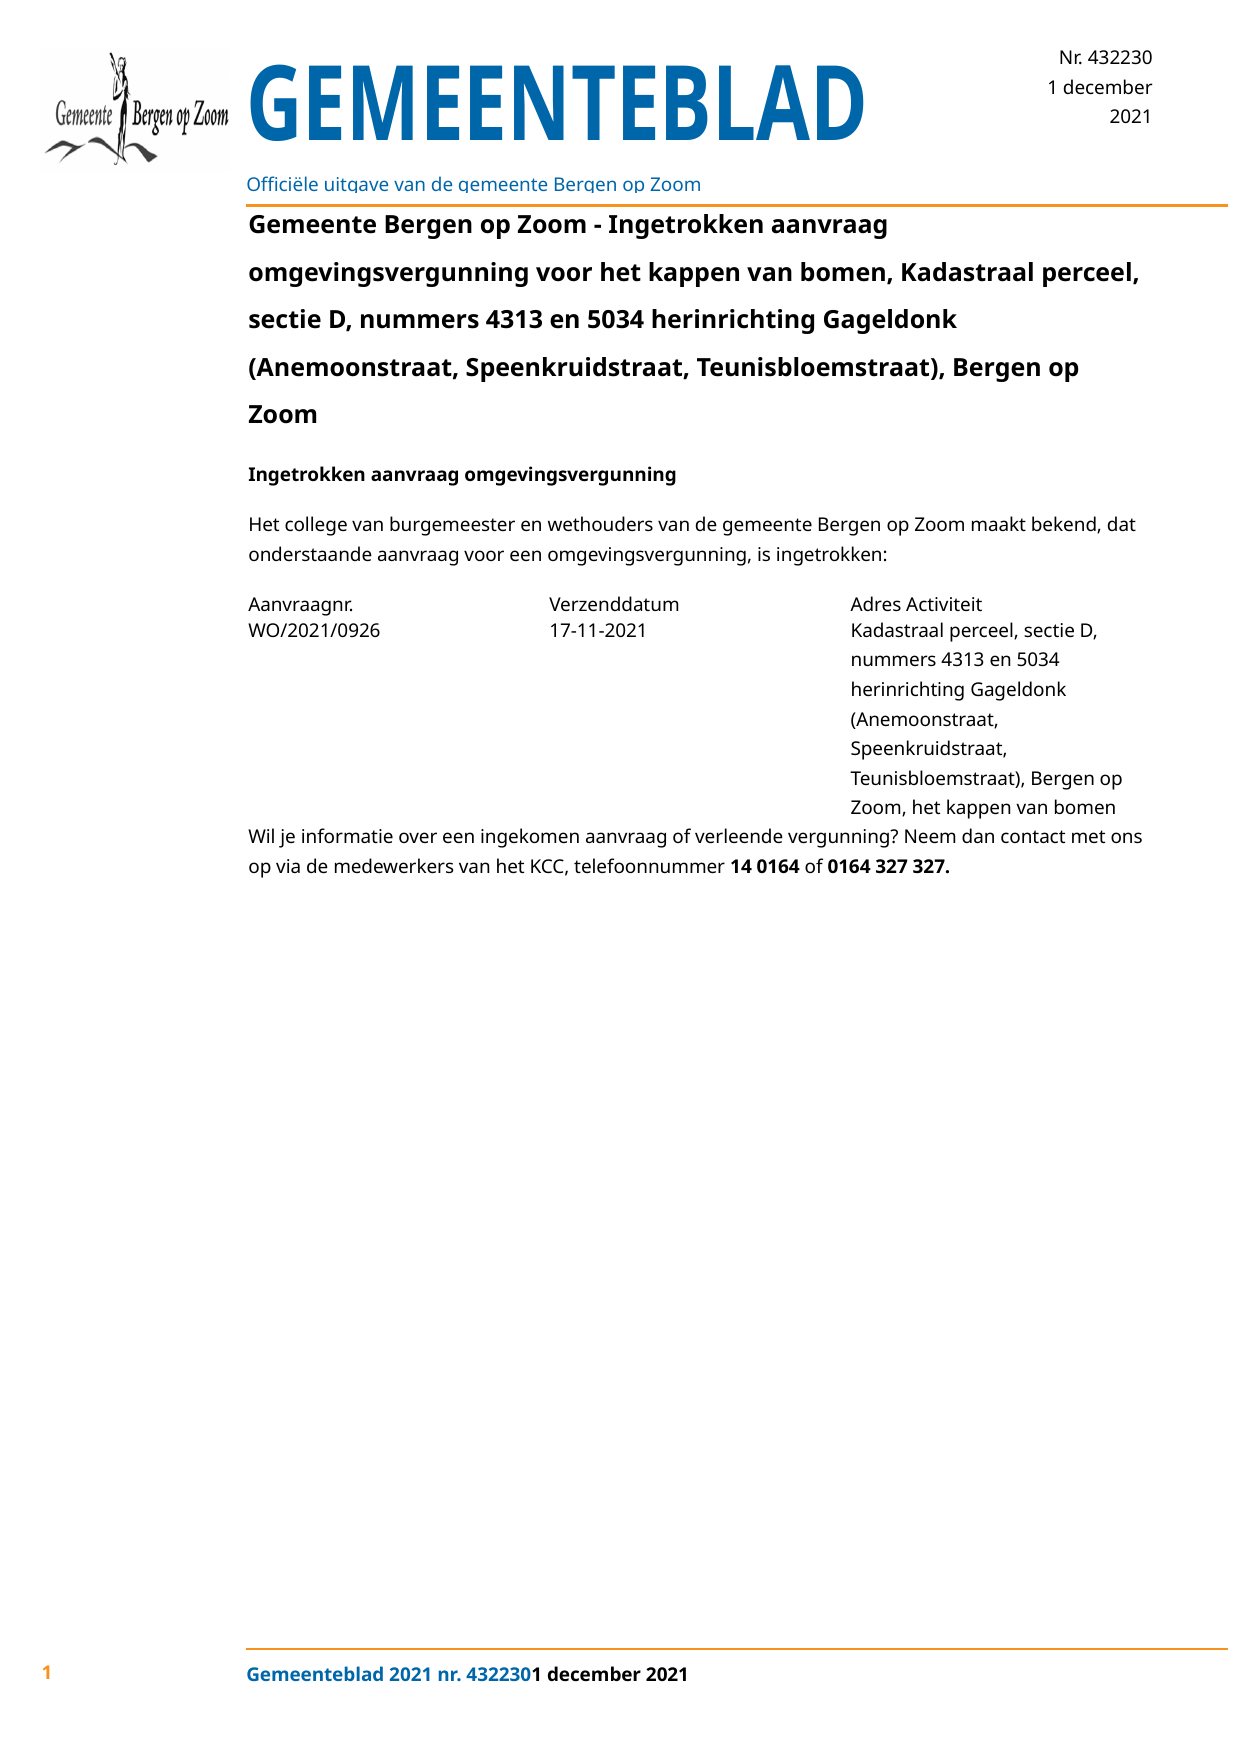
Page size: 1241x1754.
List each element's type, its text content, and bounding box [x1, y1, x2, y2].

table_header Verzenddatum [549, 591, 850, 617]
text Ingetrokken aanvraag omgevingsvergunning [248, 461, 1152, 486]
picture [41, 47, 231, 172]
table_cell 17-11-2021 [549, 617, 850, 820]
text Wil je informatie over een ingekomen aanvraag of verleende vergunning? Neem dan contact met ons op via de medewerkers van het KCC, telefoonnummer 14 0164 of 0164 327 327. [248, 823, 1152, 879]
table_cell Kadastraal perceel, sectie D, nummers 4313 en 5034 herinrichting Gageldonk (Anemoonstraat, Speenkruidstraat, Teunisbloemstraat), Bergen op Zoom, het kappen van bomen [850, 617, 1152, 820]
table_header Adres Activiteit [850, 591, 1152, 617]
text Het college van burgemeester en wethouders van de gemeente Bergen op Zoom maakt bekend, dat onderstaande aanvraag voor een omgevingsvergunning, is ingetrokken: [248, 511, 1152, 566]
table_header Aanvraagnr. [248, 591, 549, 617]
table_cell WO/2021/0926 [248, 617, 549, 820]
text Gemeente Bergen op Zoom - Ingetrokken aanvraag omgevingsvergunning voor het kappen van bomen, Kadastraal perceel, sectie D, nummers 4313 en 5034 herinrichting Gageldonk (Anemoonstraat, Speenkruidstraat, Teunisbloemstraat), Bergen op Zoom [248, 207, 1152, 431]
